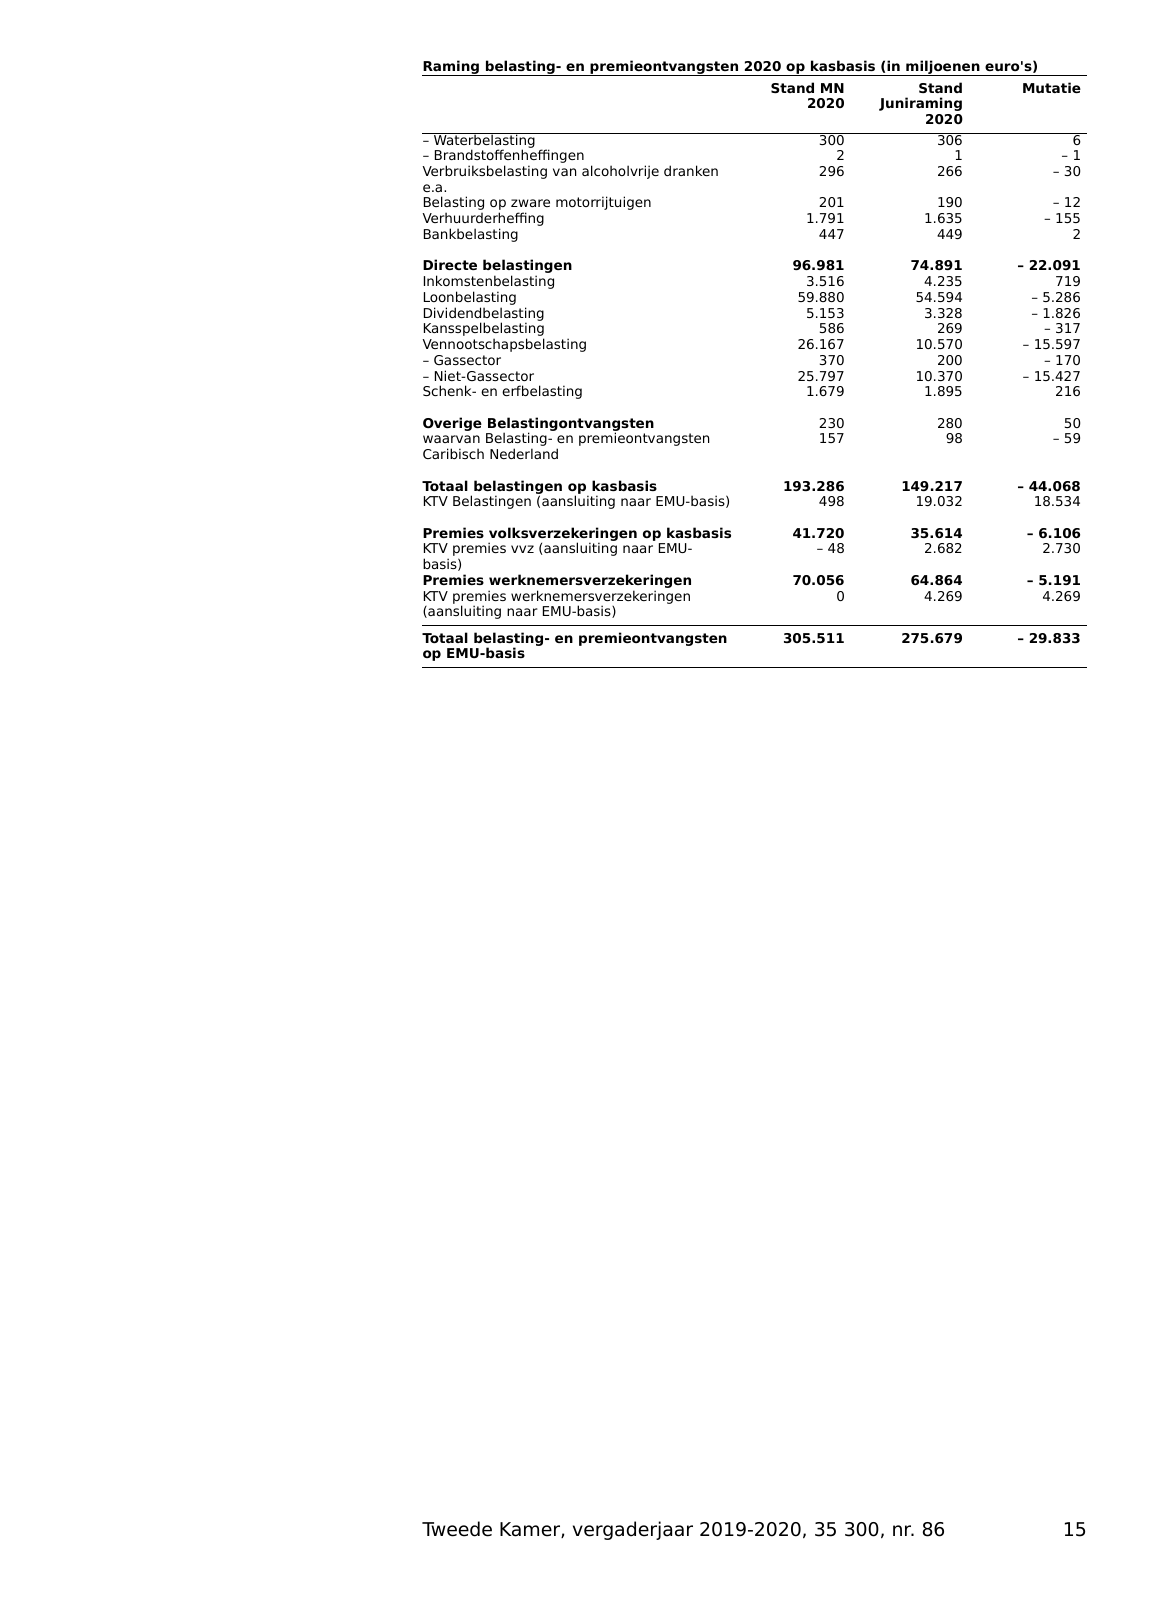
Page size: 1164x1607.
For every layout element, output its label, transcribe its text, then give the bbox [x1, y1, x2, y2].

table_cell [422, 463, 732, 478]
table_cell – 6.106 [969, 526, 1087, 541]
table_cell [732, 400, 850, 416]
table_cell 306 [850, 134, 968, 148]
table_cell Inkomstenbelasting [422, 274, 732, 290]
table_cell – Waterbelasting [422, 134, 732, 148]
table_cell 98 [850, 431, 968, 463]
table_cell 280 [850, 416, 968, 431]
table_cell – 44.068 [969, 479, 1087, 494]
table_cell Mutatie [969, 76, 1087, 132]
table_cell Schenk- en erfbelasting [422, 384, 732, 400]
table_cell 54.594 [850, 290, 968, 305]
table_cell – 12 [969, 195, 1087, 211]
table_cell Verbruiksbelasting van alcoholvrije dranken e.a. [422, 164, 732, 195]
table_cell 149.217 [850, 479, 968, 494]
table_cell Totaal belasting- en premieontvangsten op EMU-basis [422, 626, 732, 667]
table_cell 719 [969, 274, 1087, 290]
table_cell [732, 463, 850, 478]
table_cell 6 [969, 134, 1087, 148]
table_cell – 30 [969, 164, 1087, 195]
table_cell 4.269 [969, 589, 1087, 625]
table_cell – 1.826 [969, 305, 1087, 321]
table_cell 64.864 [850, 573, 968, 588]
table_cell 3.328 [850, 305, 968, 321]
table_cell 70.056 [732, 573, 850, 588]
table_cell [969, 463, 1087, 478]
table_cell 10.570 [850, 337, 968, 353]
table_cell 1.635 [850, 211, 968, 227]
table_cell 96.981 [732, 258, 850, 274]
table_cell – 22.091 [969, 258, 1087, 274]
table_cell Kansspelbelasting [422, 321, 732, 337]
table_cell 10.370 [850, 368, 968, 384]
table_cell 447 [732, 227, 850, 242]
table_cell Premies werknemersverzekeringen [422, 573, 732, 588]
table_cell 498 [732, 494, 850, 510]
table_cell Loonbelasting [422, 290, 732, 305]
table_cell – 15.597 [969, 337, 1087, 353]
table_cell 26.167 [732, 337, 850, 353]
table_cell 0 [732, 589, 850, 625]
table_cell 449 [850, 227, 968, 242]
table_cell 5.153 [732, 305, 850, 321]
table_cell 1.895 [850, 384, 968, 400]
table_cell 586 [732, 321, 850, 337]
table_cell [850, 400, 968, 416]
table_cell 25.797 [732, 368, 850, 384]
table_cell 41.720 [732, 526, 850, 541]
table_cell – Niet-Gassector [422, 368, 732, 384]
table_cell – 170 [969, 353, 1087, 368]
table_cell 190 [850, 195, 968, 211]
table_cell KTV premies werknemersverzekeringen (aansluiting naar EMU-basis) [422, 589, 732, 625]
table_cell Premies volksverzekeringen op kasbasis [422, 526, 732, 541]
table_cell – 48 [732, 541, 850, 573]
table_cell – 5.286 [969, 290, 1087, 305]
table_cell 269 [850, 321, 968, 337]
table_cell waarvan Belasting- en premieontvangsten Caribisch Nederland [422, 431, 732, 463]
table_cell [850, 243, 968, 258]
table_cell – 15.427 [969, 368, 1087, 384]
table_cell [422, 400, 732, 416]
table_cell Stand MN 2020 [732, 76, 850, 132]
table_cell Belasting op zware motorrijtuigen [422, 195, 732, 211]
table_cell 2 [732, 148, 850, 164]
table_cell 193.286 [732, 479, 850, 494]
table_cell [969, 510, 1087, 526]
table_cell – 155 [969, 211, 1087, 227]
table_cell [732, 510, 850, 526]
table_cell 157 [732, 431, 850, 463]
table_cell KTV Belastingen (aansluiting naar EMU-basis) [422, 494, 732, 510]
table_cell 300 [732, 134, 850, 148]
table_cell KTV premies vvz (aansluiting naar EMU-basis) [422, 541, 732, 573]
table_cell – 1 [969, 148, 1087, 164]
table_cell [422, 510, 732, 526]
table_cell 230 [732, 416, 850, 431]
table_cell 275.679 [850, 626, 968, 667]
table_cell [969, 400, 1087, 416]
table_cell – 29.833 [969, 626, 1087, 667]
table_cell 2.682 [850, 541, 968, 573]
table_cell 2 [969, 227, 1087, 242]
table_cell Stand Juniraming 2020 [850, 76, 968, 132]
table_cell – 59 [969, 431, 1087, 463]
table_cell 216 [969, 384, 1087, 400]
table_cell Overige Belastingontvangsten [422, 416, 732, 431]
table_cell 2.730 [969, 541, 1087, 573]
table_cell 296 [732, 164, 850, 195]
table_cell 18.534 [969, 494, 1087, 510]
table_cell 266 [850, 164, 968, 195]
table_cell 1.791 [732, 211, 850, 227]
table_cell – 317 [969, 321, 1087, 337]
table_cell Totaal belastingen op kasbasis [422, 479, 732, 494]
table_cell Verhuurderheffing [422, 211, 732, 227]
table_cell Vennootschapsbelasting [422, 337, 732, 353]
table_cell 74.891 [850, 258, 968, 274]
table_cell 4.235 [850, 274, 968, 290]
table_cell Dividendbelasting [422, 305, 732, 321]
table_cell [969, 243, 1087, 258]
table_cell 200 [850, 353, 968, 368]
table_cell 19.032 [850, 494, 968, 510]
table_cell [850, 463, 968, 478]
table_cell Directe belastingen [422, 258, 732, 274]
table_cell 3.516 [732, 274, 850, 290]
table_cell 4.269 [850, 589, 968, 625]
table_cell – 5.191 [969, 573, 1087, 588]
table_cell 1 [850, 148, 968, 164]
table_cell 1.679 [732, 384, 850, 400]
table_cell – Gassector [422, 353, 732, 368]
table_cell Bankbelasting [422, 227, 732, 242]
table_cell [422, 76, 732, 132]
table_cell 35.614 [850, 526, 968, 541]
table_cell 50 [969, 416, 1087, 431]
table_cell [422, 243, 732, 258]
table_header Raming belasting- en premieontvangsten 2020 op kasbasis (in miljoenen euro's) [422, 59, 1087, 75]
table_cell [850, 510, 968, 526]
table_cell 305.511 [732, 626, 850, 667]
table_cell [732, 243, 850, 258]
table_cell – Brandstoffenheffingen [422, 148, 732, 164]
table_cell 370 [732, 353, 850, 368]
table_cell 59.880 [732, 290, 850, 305]
table_cell 201 [732, 195, 850, 211]
